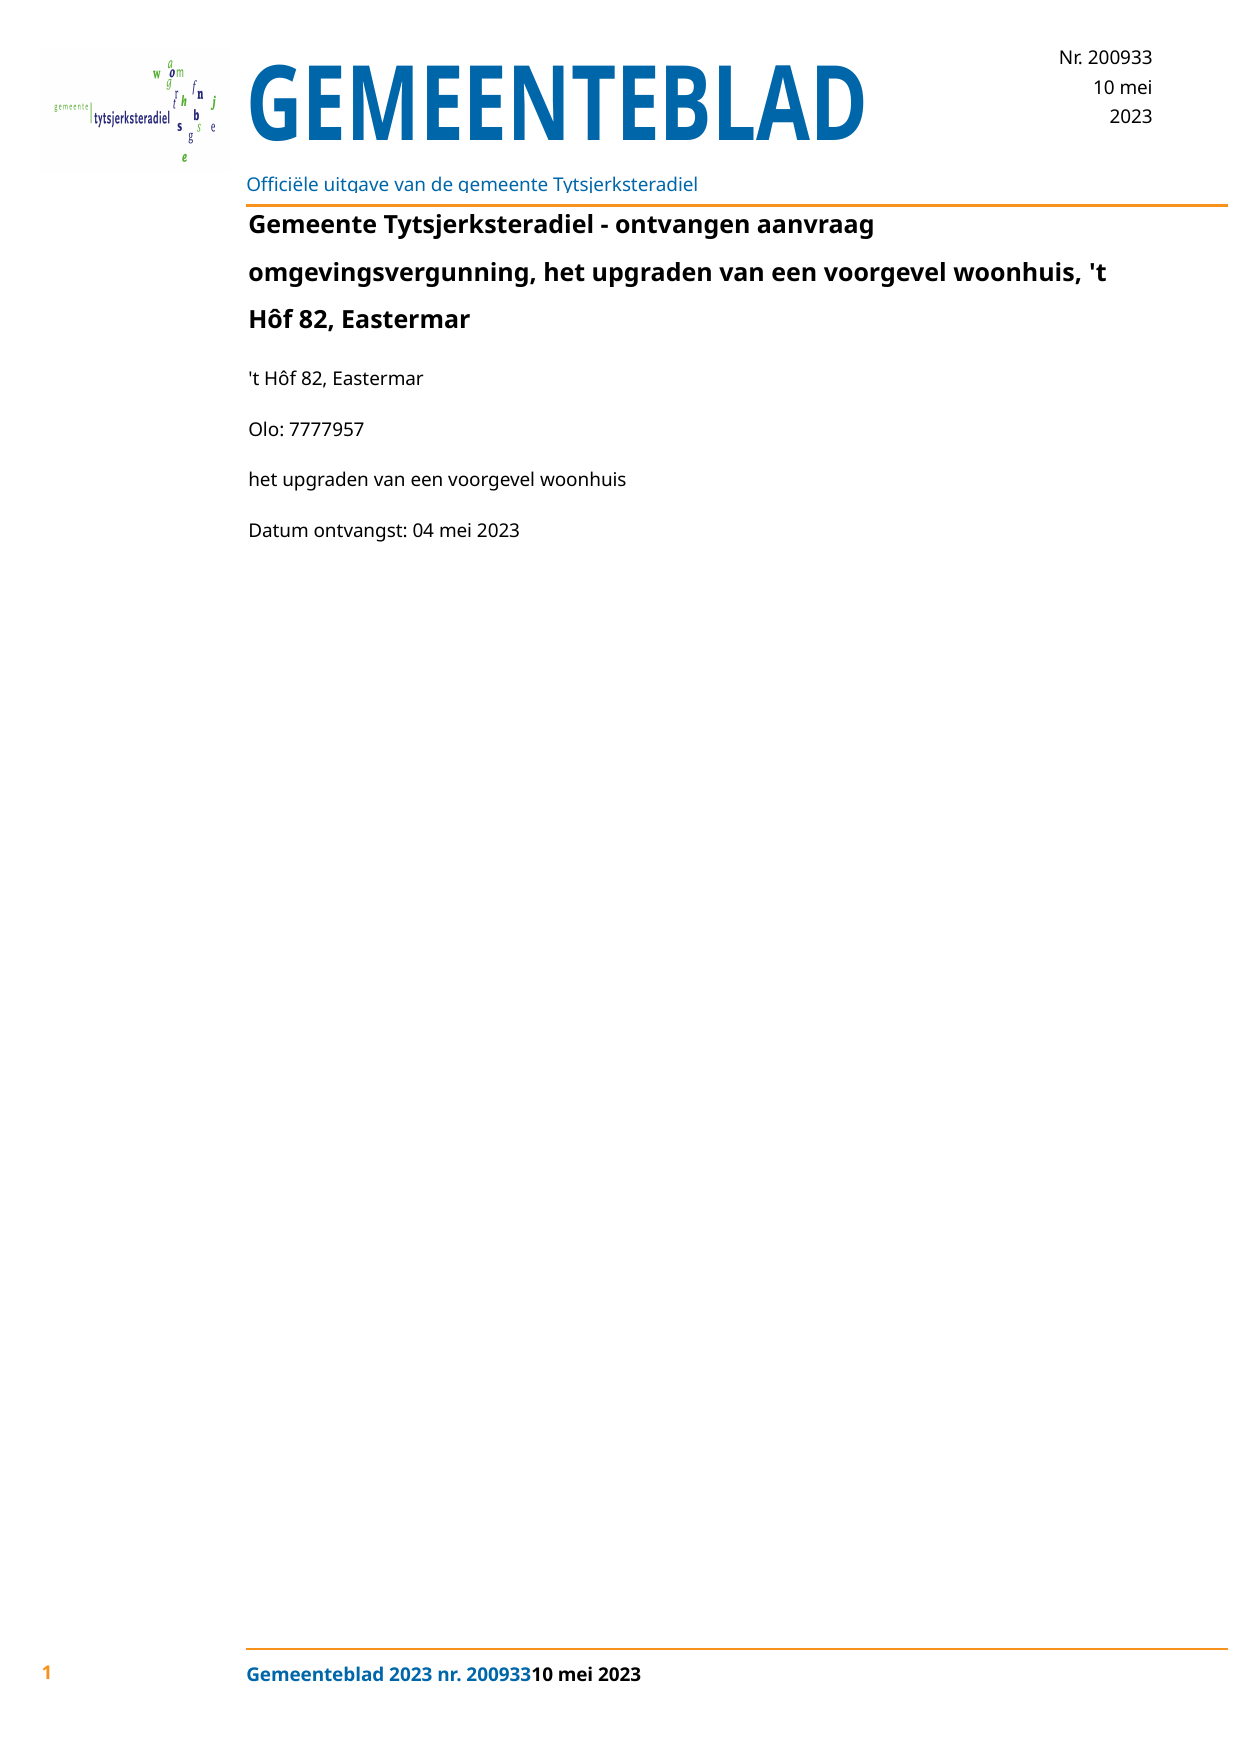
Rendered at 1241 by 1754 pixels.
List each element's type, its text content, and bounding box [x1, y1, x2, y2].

text het upgraden van een voorgevel woonhuis [248, 466, 1152, 492]
text Datum ontvangst: 04 mei 2023 [248, 517, 1152, 542]
text 't Hôf 82, Eastermar [248, 366, 1152, 391]
picture [41, 47, 231, 172]
text Olo: 7777957 [248, 416, 1152, 442]
text Gemeente Tytsjerksteradiel - ontvangen aanvraag omgevingsvergunning, het upgraden van een voorgevel woonhuis, 't Hôf 82, Eastermar [248, 207, 1152, 336]
